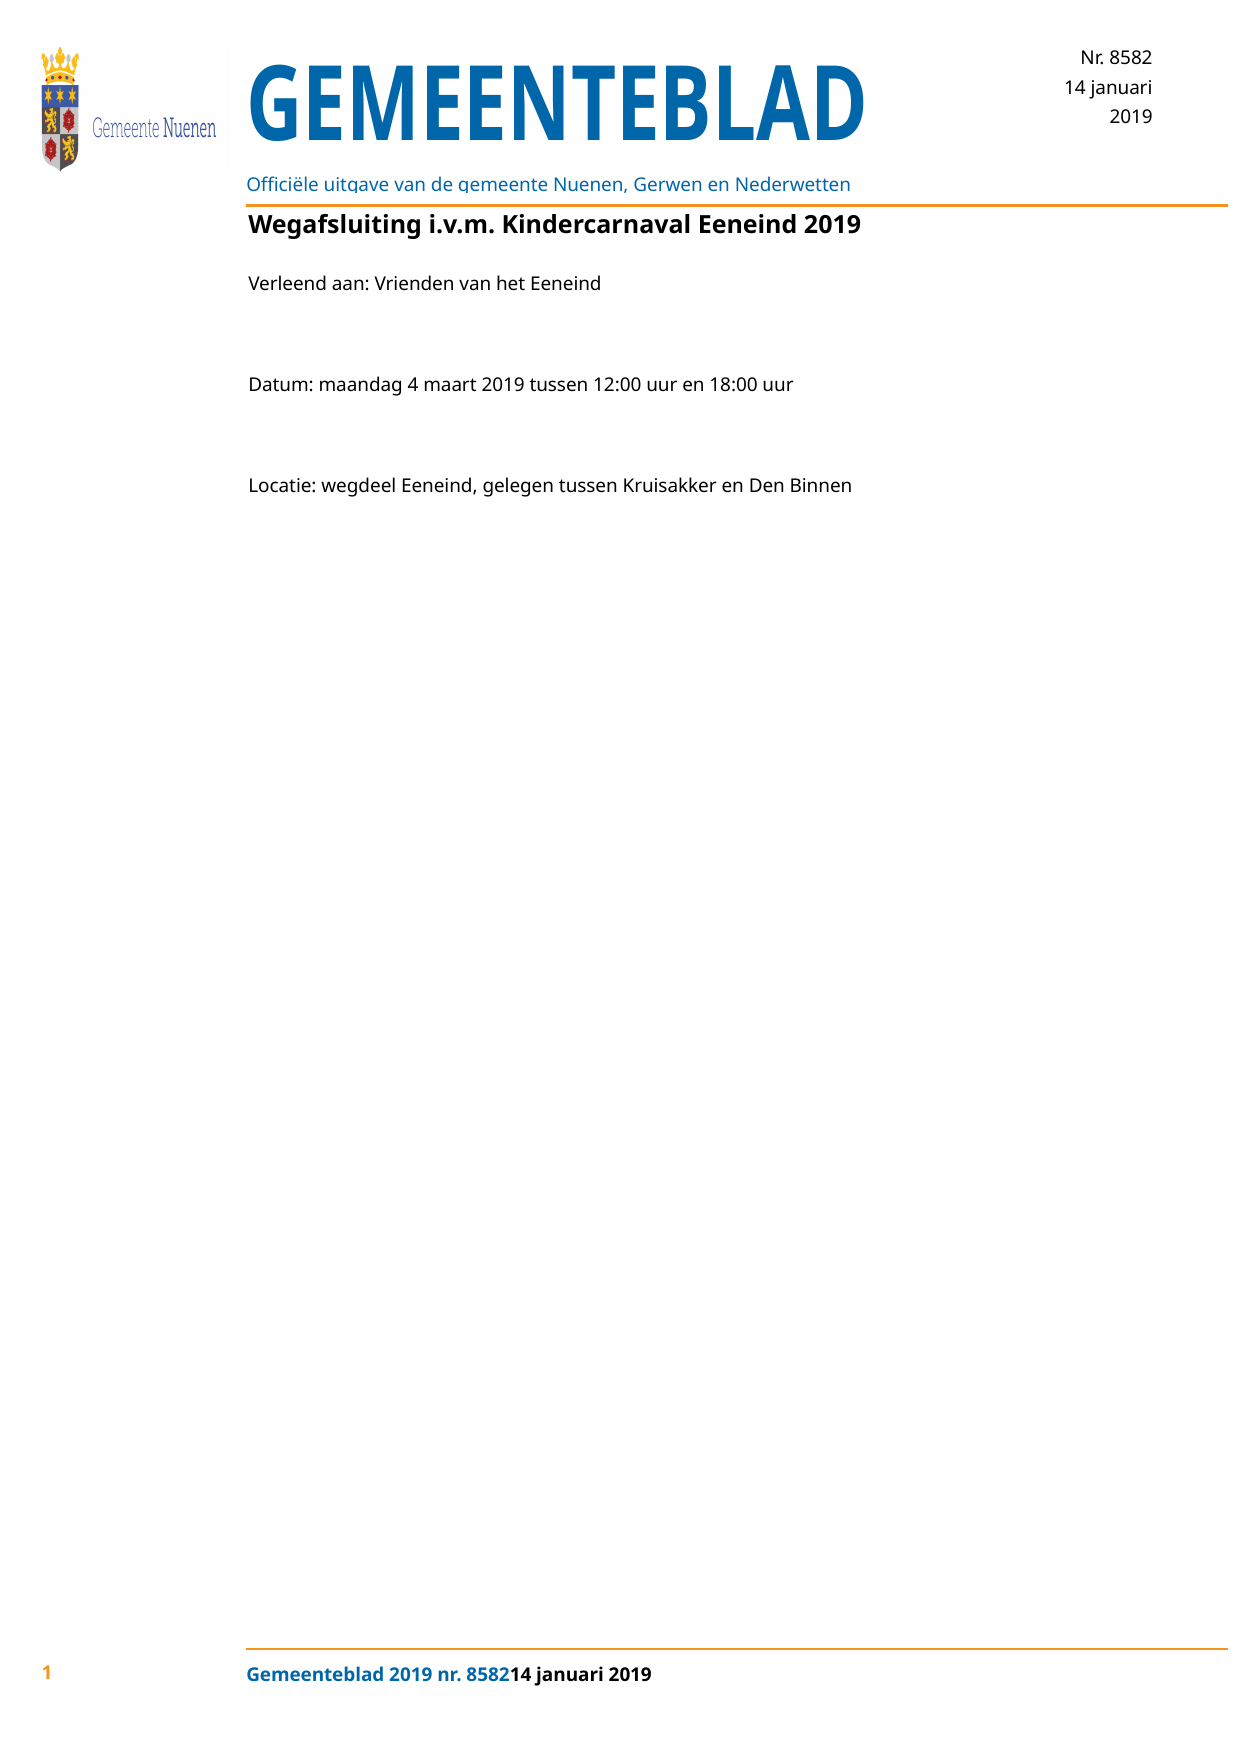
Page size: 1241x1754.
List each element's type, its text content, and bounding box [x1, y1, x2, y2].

text Datum: maandag 4 maart 2019 tussen 12:00 uur en 18:00 uur [248, 371, 1152, 397]
picture [41, 47, 231, 172]
text Locatie: wegdeel Eeneind, gelegen tussen Kruisakker en Den Binnen [248, 472, 1152, 498]
text Wegafsluiting i.v.m. Kindercarnaval Eeneind 2019 [248, 207, 1152, 241]
text Verleend aan: Vrienden van het Eeneind [248, 270, 1152, 296]
